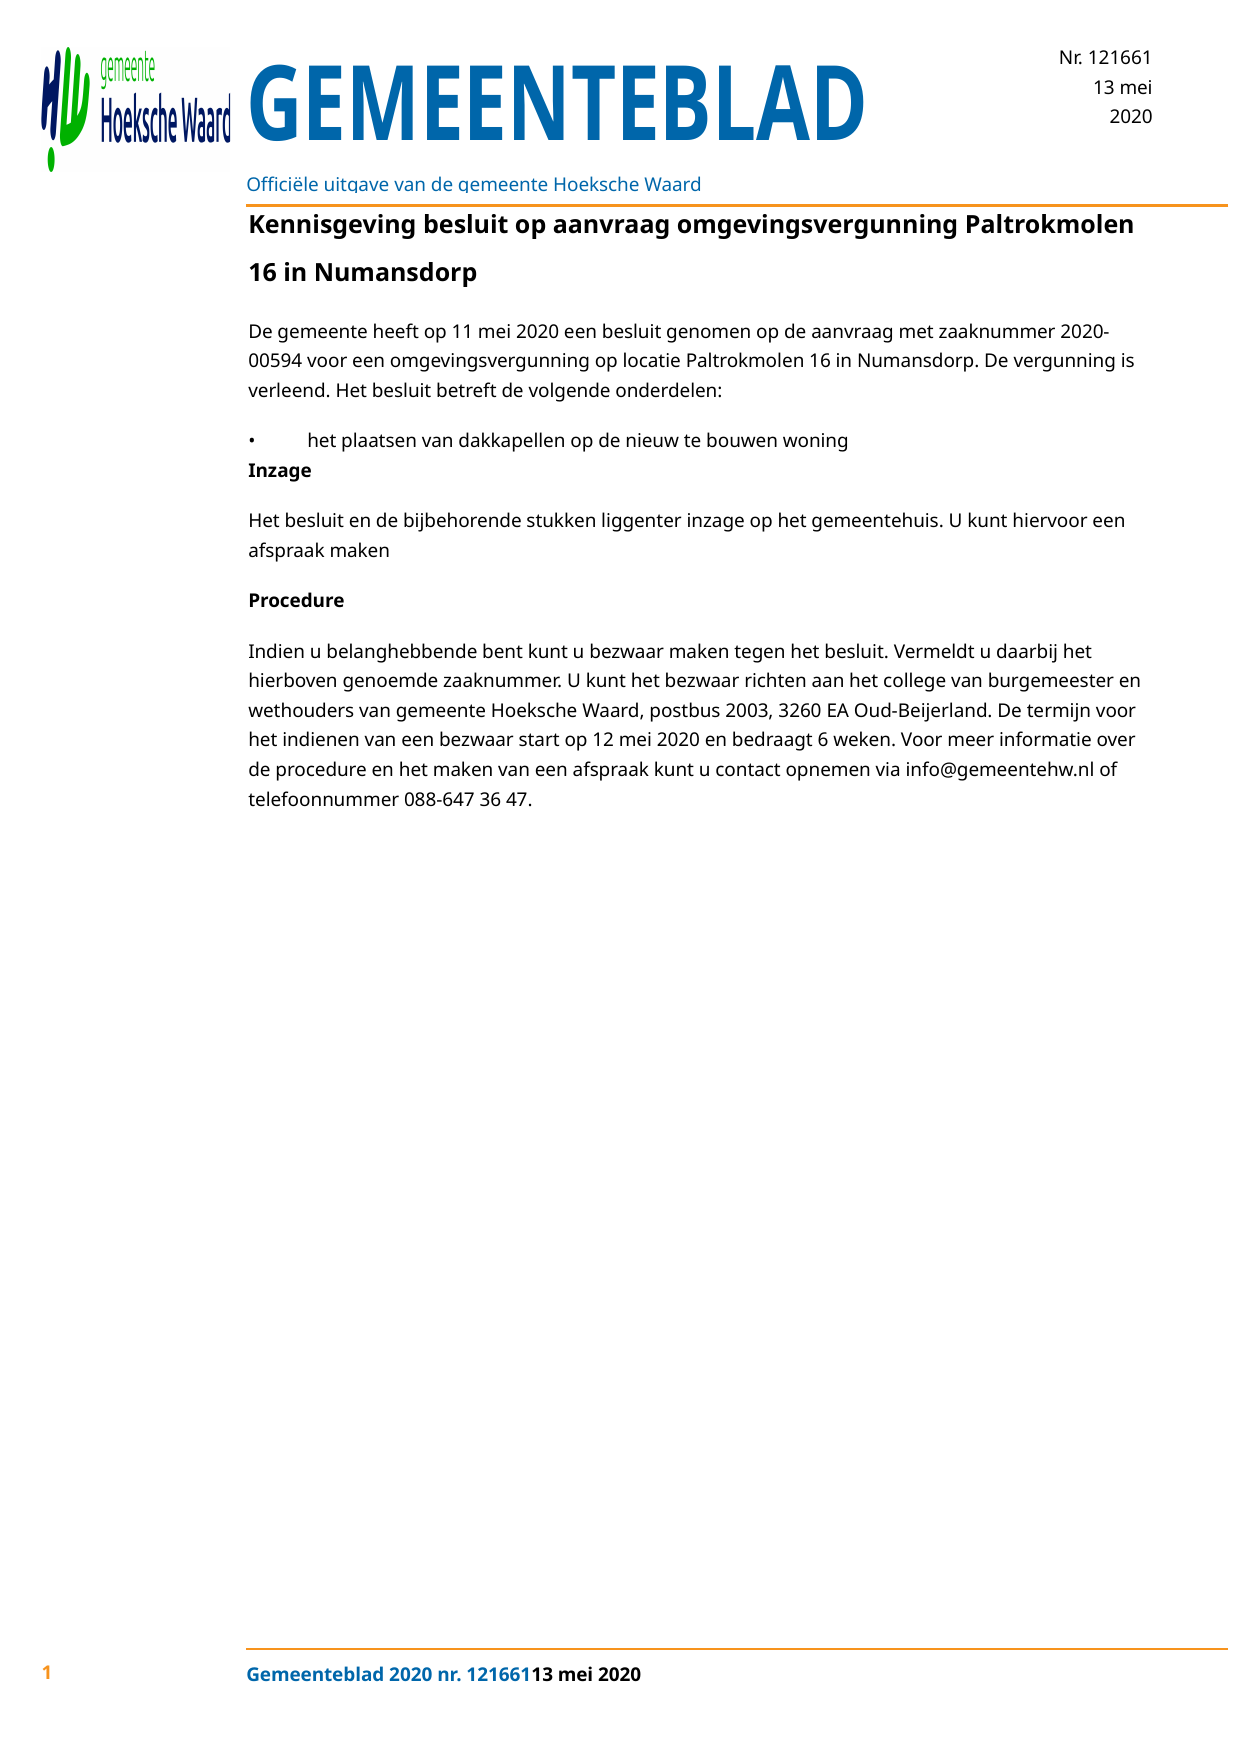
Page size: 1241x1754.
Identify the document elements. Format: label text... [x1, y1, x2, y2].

text Procedure [248, 587, 1152, 613]
text Indien u belanghebbende bent kunt u bezwaar maken tegen het besluit. Vermeldt u daarbij het hierboven genoemde zaaknummer. U kunt het bezwaar richten aan het college van burgemeester en wethouders van gemeente Hoeksche Waard, postbus 2003, 3260 EA Oud-Beijerland. De termijn voor het indienen van een bezwaar start op 12 mei 2020 en bedraagt 6 weken. Voor meer informatie over de procedure en het maken van een afspraak kunt u contact opnemen via info@gemeentehw.nl of telefoonnummer 088-647 36 47. [248, 638, 1152, 812]
text Het besluit en de bijbehorende stukken liggenter inzage op het gemeentehuis. U kunt hiervoor een afspraak maken [248, 507, 1152, 563]
list het plaatsen van dakkapellen op de nieuw te bouwen woning [248, 427, 1152, 453]
text Inzage [248, 457, 1152, 483]
picture [41, 47, 231, 172]
text Kennisgeving besluit op aanvraag omgevingsvergunning Paltrokmolen 16 in Numansdorp [248, 207, 1152, 288]
text De gemeente heeft op 11 mei 2020 een besluit genomen op de aanvraag met zaaknummer 2020-00594 voor een omgevingsvergunning op locatie Paltrokmolen 16 in Numansdorp. De vergunning is verleend. Het besluit betreft de volgende onderdelen: [248, 318, 1152, 403]
